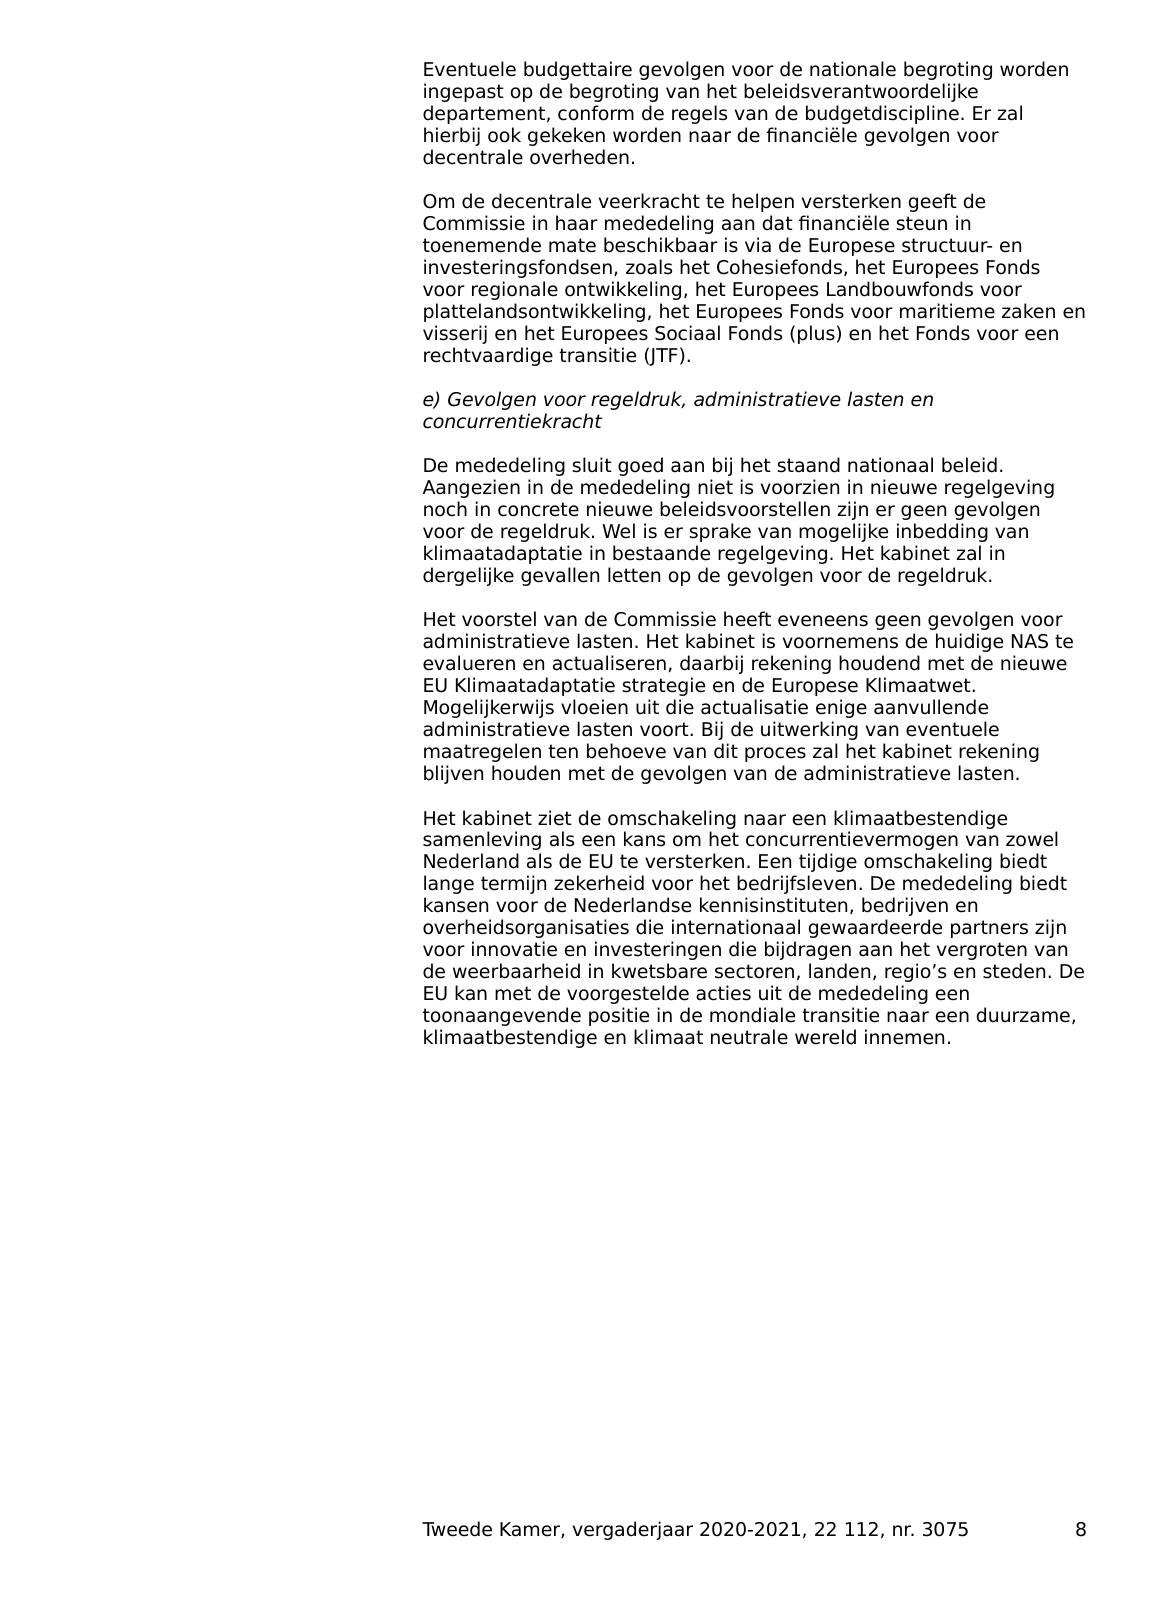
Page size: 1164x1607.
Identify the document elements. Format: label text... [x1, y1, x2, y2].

text De mededeling sluit goed aan bij het staand nationaal beleid. Aangezien in de mededeling niet is voorzien in nieuwe regelgeving noch in concrete nieuwe beleidsvoorstellen zijn er geen gevolgen voor de regeldruk. Wel is er sprake van mogelijke inbedding van klimaatadaptatie in bestaande regelgeving. Het kabinet zal in dergelijke gevallen letten op de gevolgen voor de regeldruk. [422, 455, 1087, 587]
text Om de decentrale veerkracht te helpen versterken geeft de Commissie in haar mededeling aan dat financiële steun in toenemende mate beschikbaar is via de Europese structuur- en investeringsfondsen, zoals het Cohesiefonds, het Europees Fonds voor regionale ontwikkeling, het Europees Landbouwfonds voor plattelandsontwikkeling, het Europees Fonds voor maritieme zaken en visserij en het Europees Sociaal Fonds (plus) en het Fonds voor een rechtvaardige transitie (JTF). [422, 191, 1087, 367]
text Eventuele budgettaire gevolgen voor de nationale begroting worden ingepast op de begroting van het beleidsverantwoordelijke departement, conform de regels van de budgetdiscipline. Er zal hierbij ook gekeken worden naar de financiële gevolgen voor decentrale overheden. [422, 59, 1087, 169]
text Het voorstel van de Commissie heeft eveneens geen gevolgen voor administratieve lasten. Het kabinet is voornemens de huidige NAS te evalueren en actualiseren, daarbij rekening houdend met de nieuwe EU Klimaatadaptatie strategie en de Europese Klimaatwet. Mogelijkerwijs vloeien uit die actualisatie enige aanvullende administratieve lasten voort. Bij de uitwerking van eventuele maatregelen ten behoeve van dit proces zal het kabinet rekening blijven houden met de gevolgen van de administratieve lasten. [422, 609, 1087, 785]
subtitle e) Gevolgen voor regeldruk, administratieve lasten en concurrentiekracht [422, 389, 1087, 433]
text Het kabinet ziet de omschakeling naar een klimaatbestendige samenleving als een kans om het concurrentievermogen van zowel Nederland als de EU te versterken. Een tijdige omschakeling biedt lange termijn zekerheid voor het bedrijfsleven. De mededeling biedt kansen voor de Nederlandse kennisinstituten, bedrijven en overheidsorganisaties die internationaal gewaardeerde partners zijn voor innovatie en investeringen die bijdragen aan het vergroten van de weerbaarheid in kwetsbare sectoren, landen, regio’s en steden. De EU kan met de voorgestelde acties uit de mededeling een toonaangevende positie in de mondiale transitie naar een duurzame, klimaatbestendige en klimaat neutrale wereld innemen. [422, 807, 1087, 1049]
